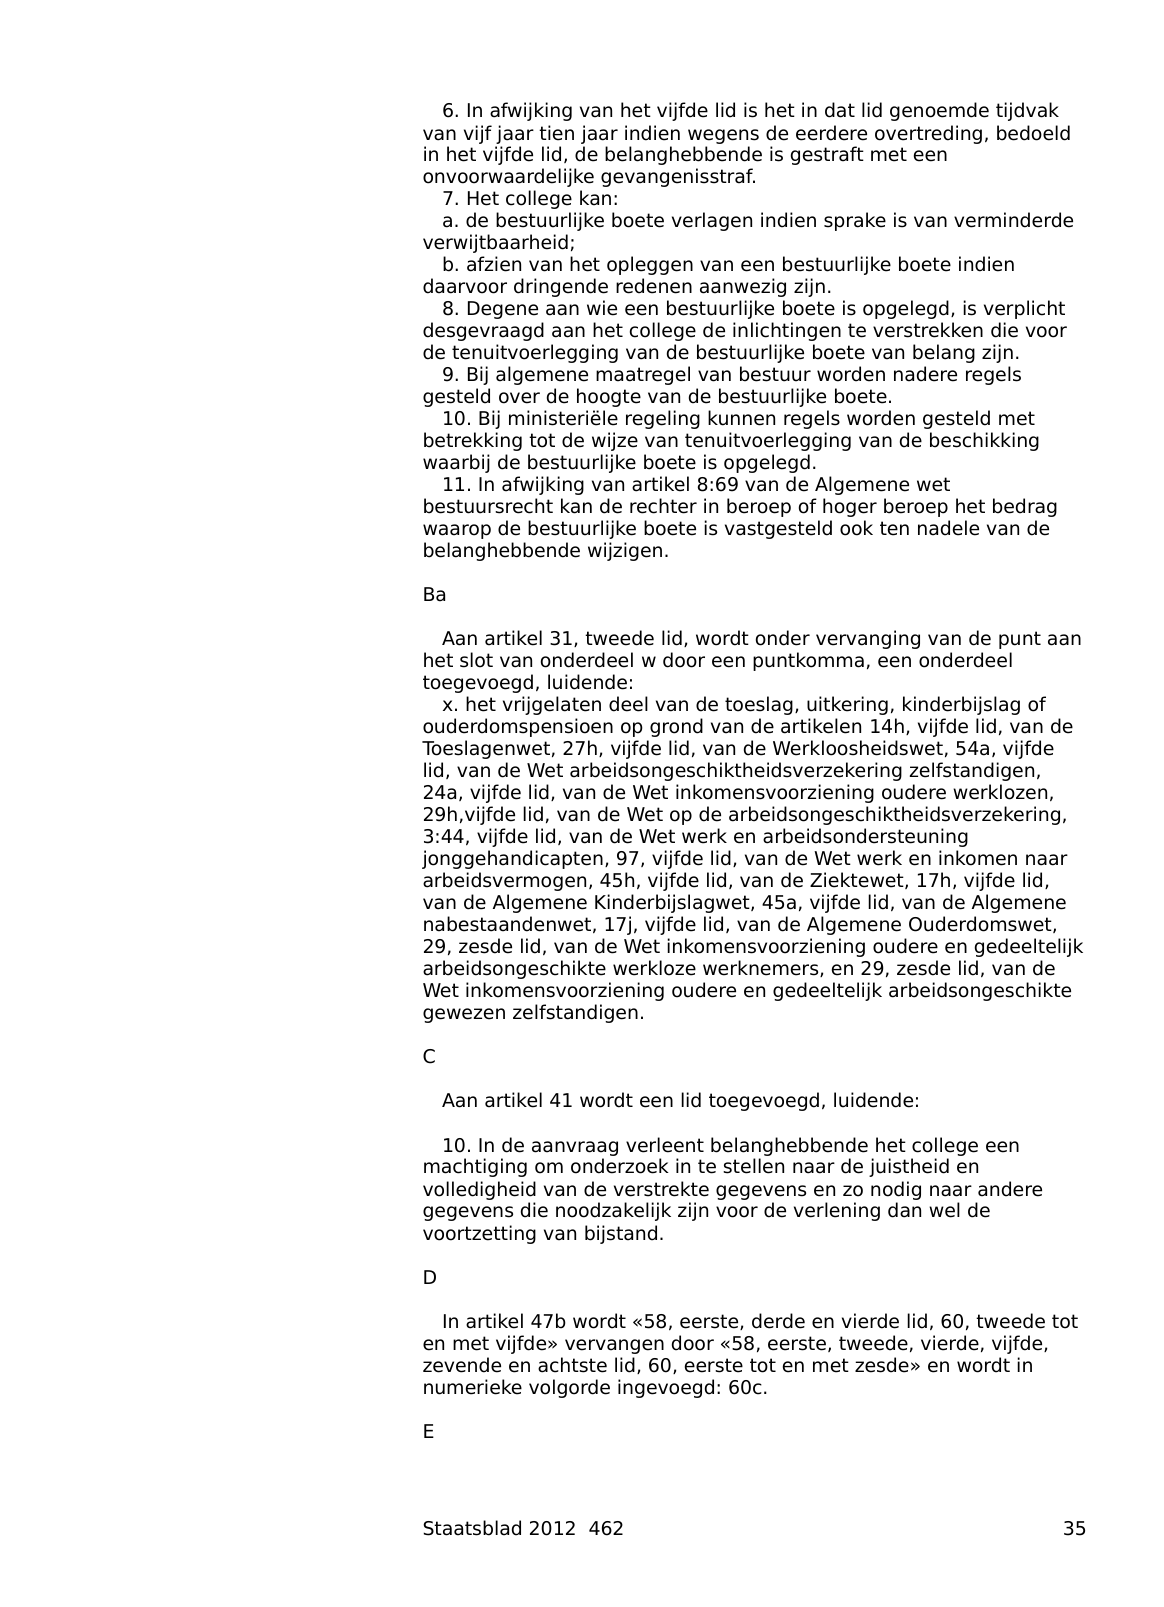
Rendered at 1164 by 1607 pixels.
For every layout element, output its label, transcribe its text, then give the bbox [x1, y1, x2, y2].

text Aan artikel 41 wordt een lid toegevoegd, luidende: [422, 1090, 1087, 1112]
text In artikel 47b wordt «58, eerste, derde en vierde lid, 60, tweede tot en met vijfde» vervangen door «58, eerste, tweede, vierde, vijfde, zevende en achtste lid, 60, eerste tot en met zesde» en wordt in numerieke volgorde ingevoegd: 60c. [422, 1311, 1087, 1399]
text 11. In afwijking van artikel 8:69 van de Algemene wet bestuursrecht kan de rechter in beroep of hoger beroep het bedrag waarop de bestuurlijke boete is vastgesteld ook ten nadele van de belanghebbende wijzigen. [422, 474, 1087, 562]
text Aan artikel 31, tweede lid, wordt onder vervanging van de punt aan het slot van onderdeel w door een puntkomma, een onderdeel toegevoegd, luidende: [422, 628, 1087, 694]
text C [422, 1046, 1087, 1068]
text a. de bestuurlijke boete verlagen indien sprake is van verminderde verwijtbaarheid; [422, 210, 1087, 254]
text 9. Bij algemene maatregel van bestuur worden nadere regels gesteld over de hoogte van de bestuurlijke boete. [422, 364, 1087, 408]
text Ba [422, 584, 1087, 606]
text 6. In afwijking van het vijfde lid is het in dat lid genoemde tijdvak van vijf jaar tien jaar indien wegens de eerdere overtreding, bedoeld in het vijfde lid, de belanghebbende is gestraft met een onvoorwaardelijke gevangenisstraf. [422, 100, 1087, 188]
text E [422, 1421, 1087, 1443]
text 8. Degene aan wie een bestuurlijke boete is opgelegd, is verplicht desgevraagd aan het college de inlichtingen te verstrekken die voor de tenuitvoerlegging van de bestuurlijke boete van belang zijn. [422, 298, 1087, 364]
text 10. In de aanvraag verleent belanghebbende het college een machtiging om onderzoek in te stellen naar de juistheid en volledigheid van de verstrekte gegevens en zo nodig naar andere gegevens die noodzakelijk zijn voor de verlening dan wel de voortzetting van bijstand. [422, 1134, 1087, 1244]
text 7. Het college kan: [422, 188, 1087, 210]
text 10. Bij ministeriële regeling kunnen regels worden gesteld met betrekking tot de wijze van tenuitvoerlegging van de beschikking waarbij de bestuurlijke boete is opgelegd. [422, 408, 1087, 474]
text D [422, 1267, 1087, 1288]
text b. afzien van het opleggen van een bestuurlijke boete indien daarvoor dringende redenen aanwezig zijn. [422, 254, 1087, 298]
text x. het vrijgelaten deel van de toeslag, uitkering, kinderbijslag of ouderdomspensioen op grond van de artikelen 14h, vijfde lid, van de Toeslagenwet, 27h, vijfde lid, van de Werkloosheidswet, 54a, vijfde lid, van de Wet arbeidsongeschiktheidsverzekering zelfstandigen, 24a, vijfde lid, van de Wet inkomensvoorziening oudere werklozen, 29h,vijfde lid, van de Wet op de arbeidsongeschiktheidsverzekering, 3:44, vijfde lid, van de Wet werk en arbeidsondersteuning jonggehandicapten, 97, vijfde lid, van de Wet werk en inkomen naar arbeidsvermogen, 45h, vijfde lid, van de Ziektewet, 17h, vijfde lid, van de Algemene Kinderbijslagwet, 45a, vijfde lid, van de Algemene nabestaandenwet, 17j, vijfde lid, van de Algemene Ouderdomswet, 29, zesde lid, van de Wet inkomensvoorziening oudere en gedeeltelijk arbeidsongeschikte werkloze werknemers, en 29, zesde lid, van de Wet inkomensvoorziening oudere en gedeeltelijk arbeidsongeschikte gewezen zelfstandigen. [422, 694, 1087, 1024]
